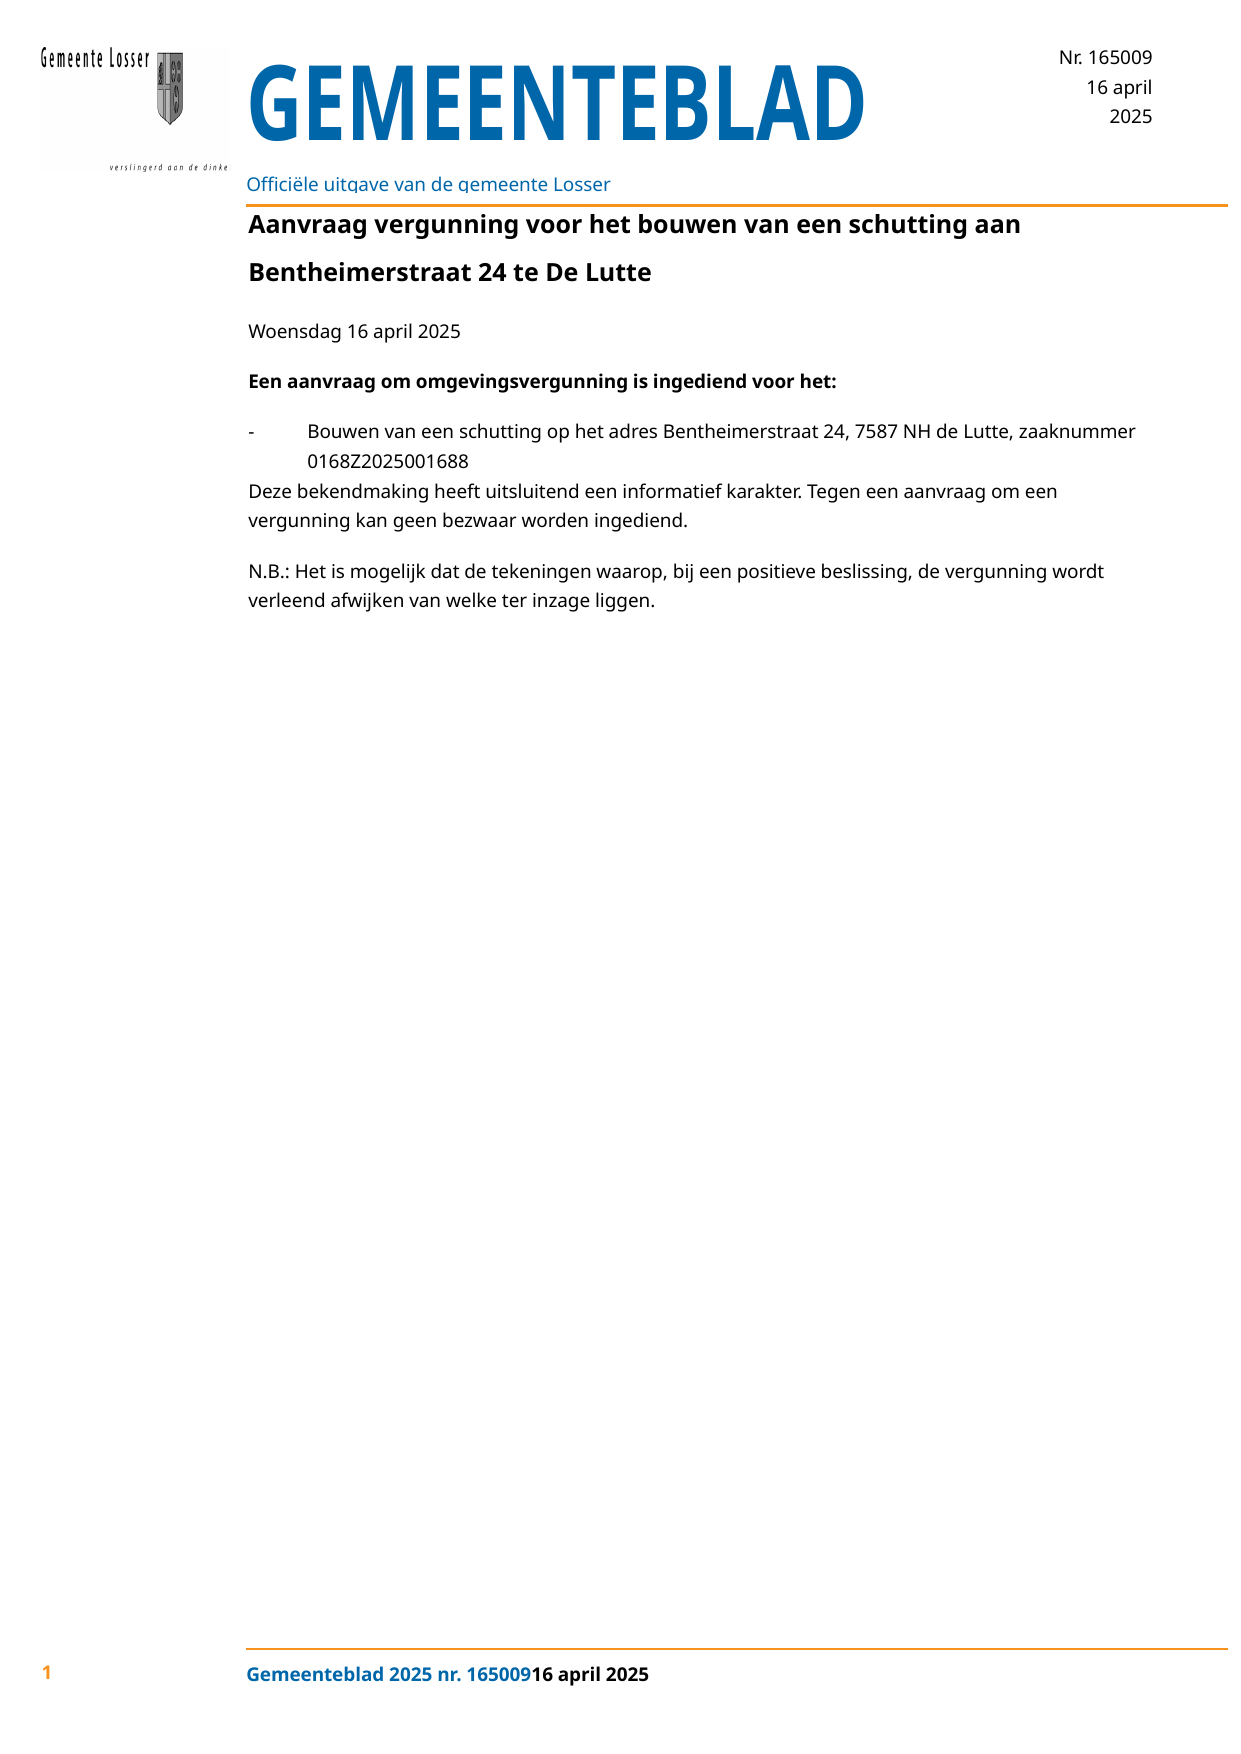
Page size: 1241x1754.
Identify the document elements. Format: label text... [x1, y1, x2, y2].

text Woensdag 16 april 2025 [248, 318, 1152, 344]
list Bouwen van een schutting op het adres Bentheimerstraat 24, 7587 NH de Lutte, zaaknummer 0168Z2025001688 [248, 419, 1152, 474]
text Deze bekendmaking heeft uitsluitend een informatief karakter. Tegen een aanvraag om een vergunning kan geen bezwaar worden ingediend. [248, 478, 1152, 533]
text Een aanvraag om omgevingsvergunning is ingediend voor het: [248, 368, 1152, 394]
text N.B.: Het is mogelijk dat de tekeningen waarop, bij een positieve beslissing, de vergunning wordt verleend afwijken van welke ter inzage liggen. [248, 558, 1152, 613]
text Aanvraag vergunning voor het bouwen van een schutting aan Bentheimerstraat 24 te De Lutte [248, 207, 1152, 288]
picture [41, 47, 231, 172]
